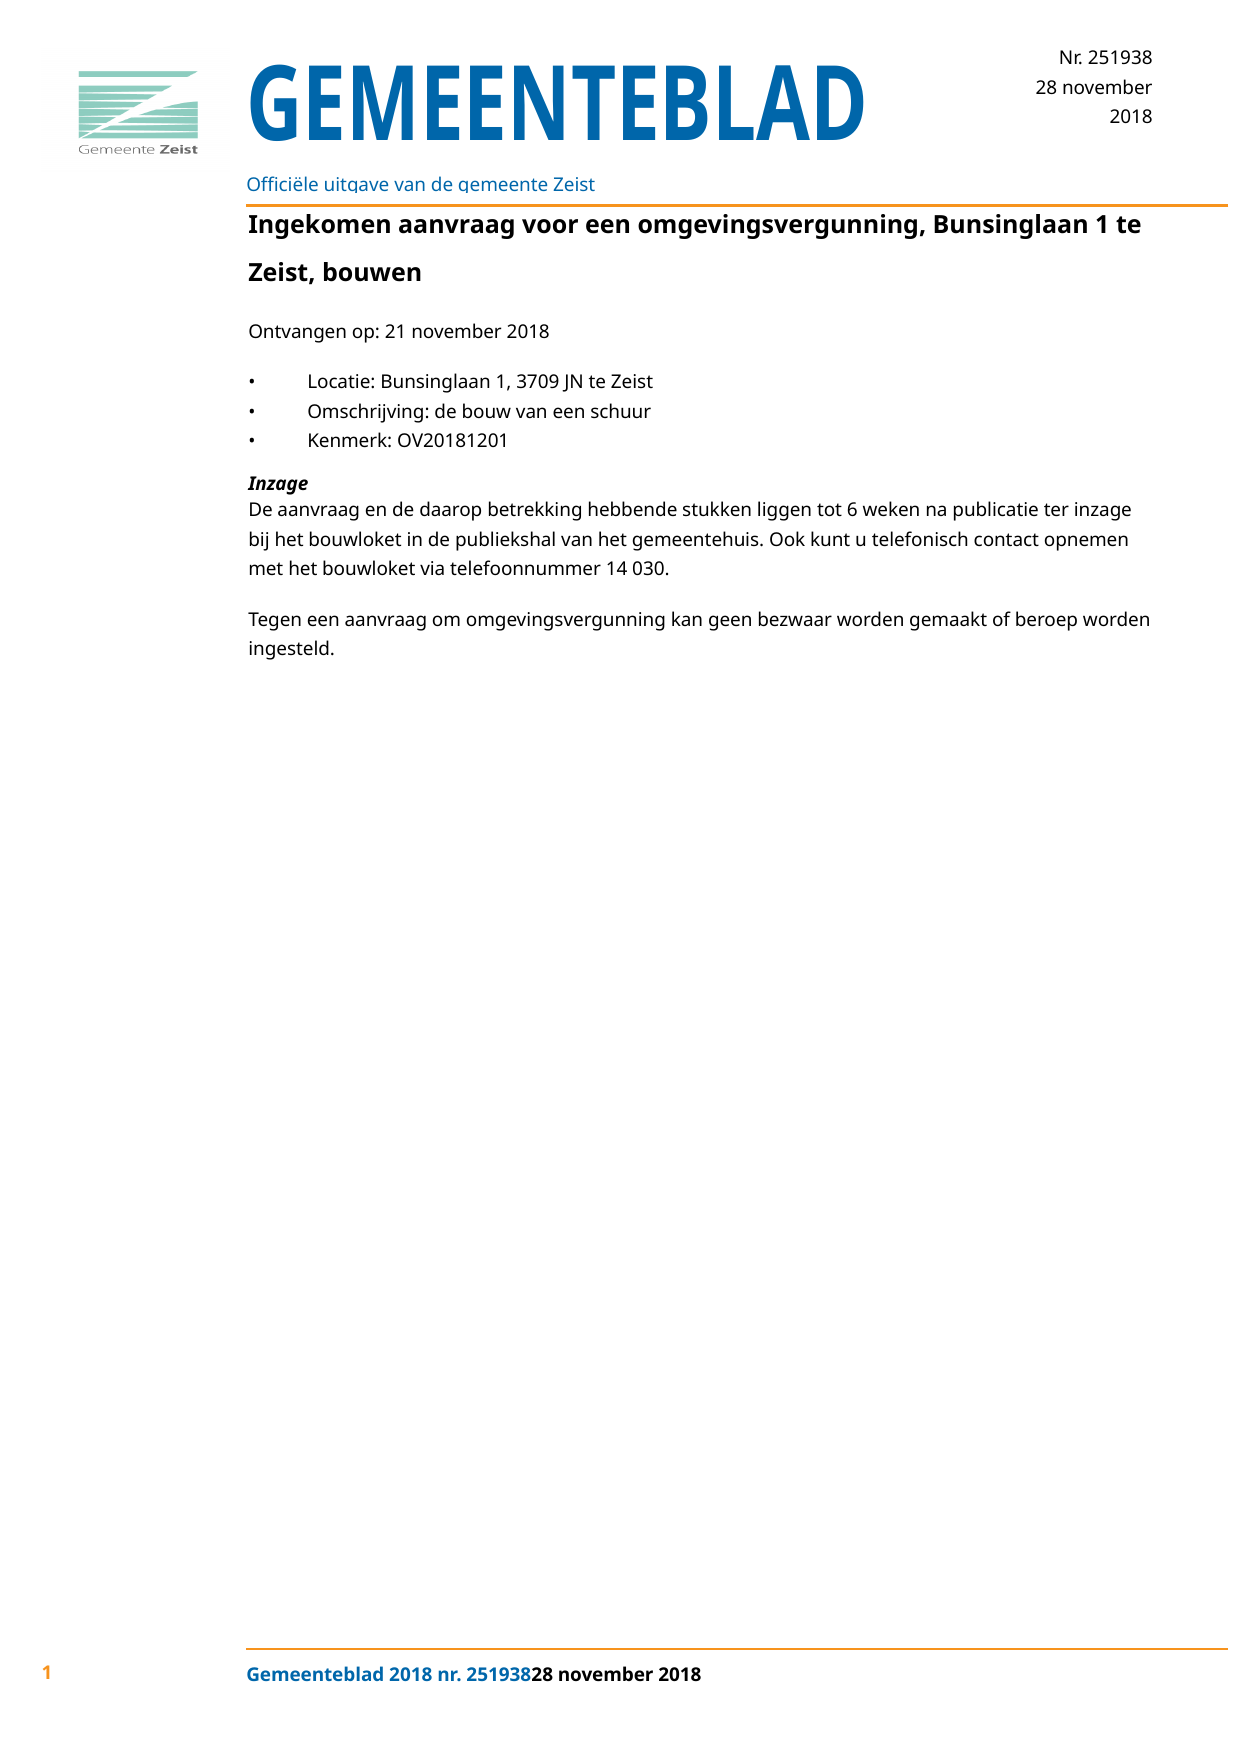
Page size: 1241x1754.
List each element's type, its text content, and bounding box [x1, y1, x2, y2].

text De aanvraag en de daarop betrekking hebbende stukken liggen tot 6 weken na publicatie ter inzage bij het bouwloket in de publiekshal van het gemeentehuis. Ook kunt u telefonisch contact opnemen met het bouwloket via telefoonnummer 14 030. [248, 496, 1152, 581]
text Ingekomen aanvraag voor een omgevingsvergunning, Bunsinglaan 1 te Zeist, bouwen [248, 207, 1152, 288]
list Omschrijving: de bouw van een schuur [248, 398, 1152, 424]
text Tegen een aanvraag om omgevingsvergunning kan geen bezwaar worden gemaakt of beroep worden ingesteld. [248, 606, 1152, 661]
picture [41, 47, 231, 172]
text Inzage [248, 471, 1152, 496]
list Locatie: Bunsinglaan 1, 3709 JN te Zeist [248, 368, 1152, 394]
text Ontvangen op: 21 november 2018 [248, 318, 1152, 344]
list Kenmerk: OV20181201 [248, 427, 1152, 453]
